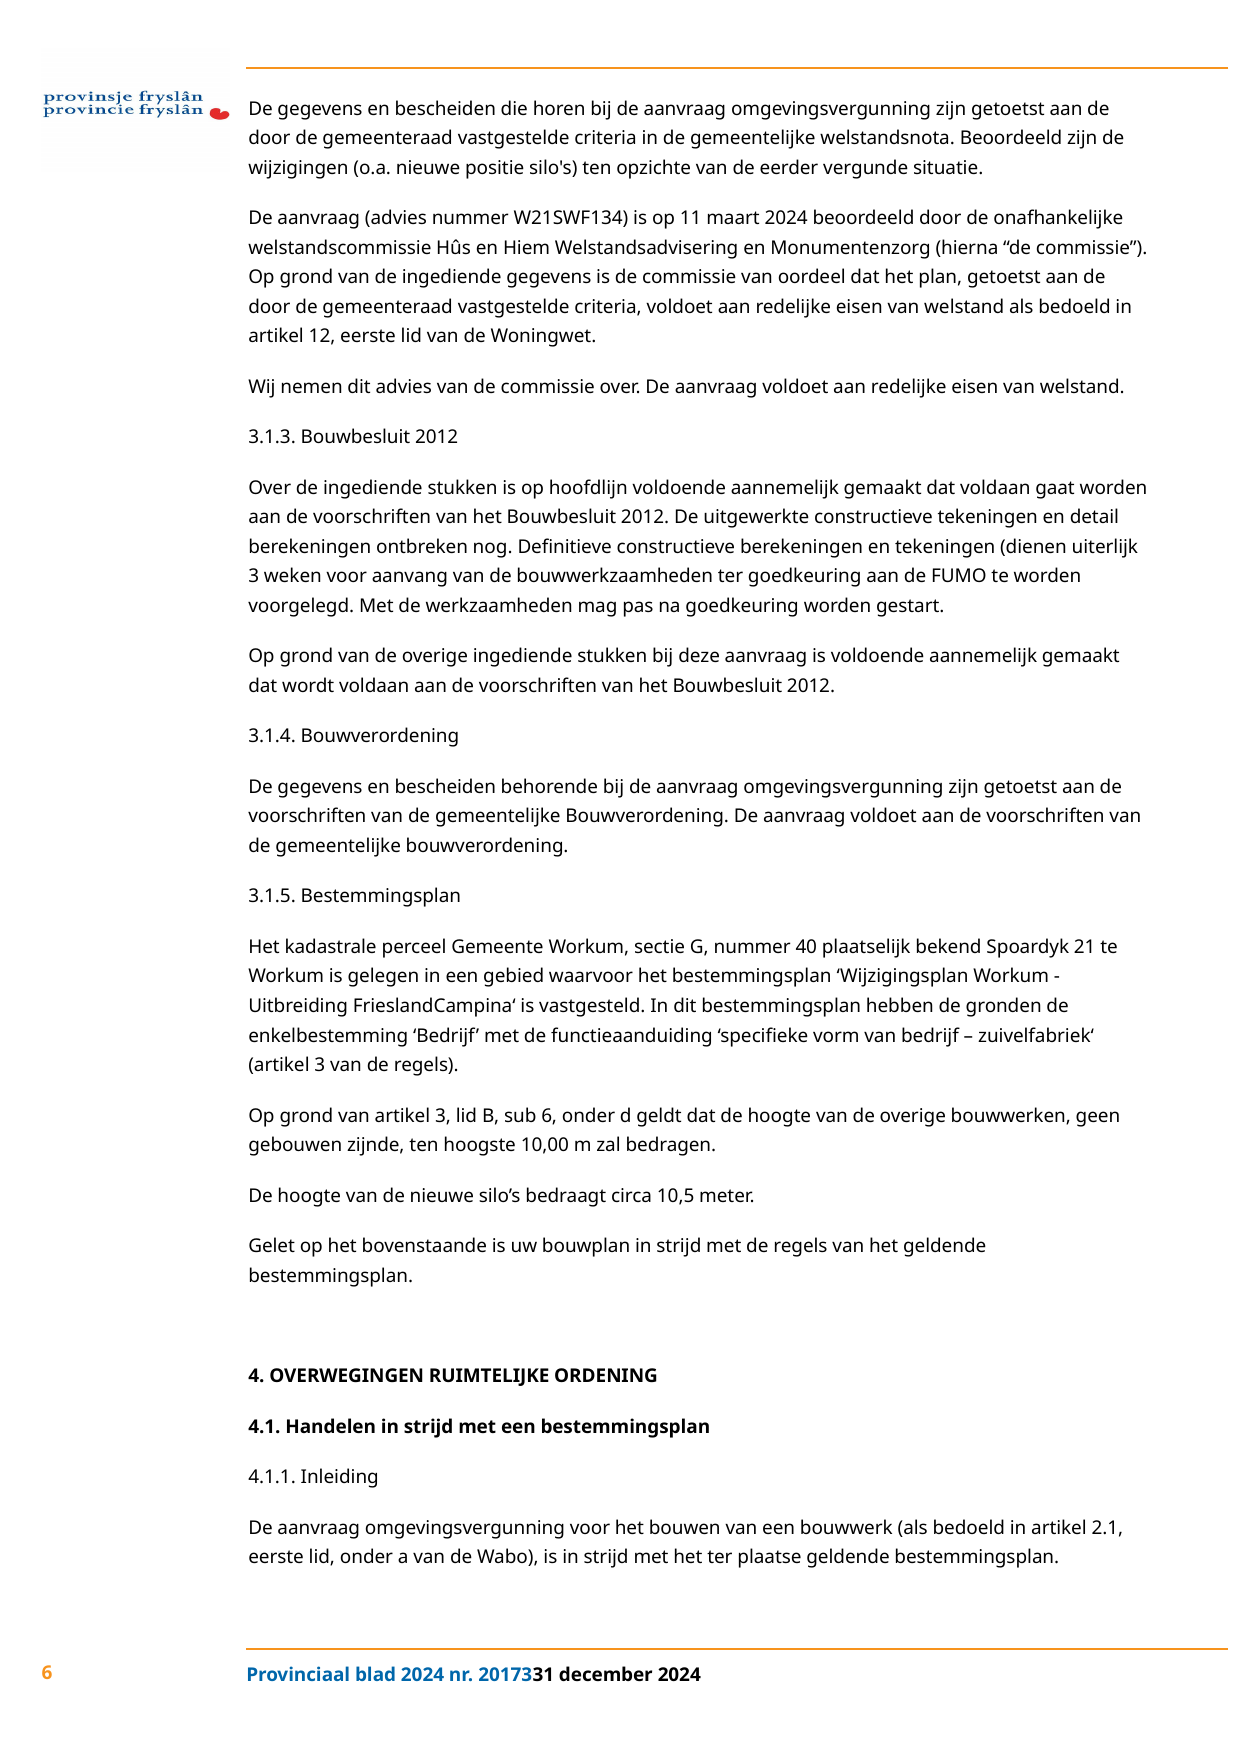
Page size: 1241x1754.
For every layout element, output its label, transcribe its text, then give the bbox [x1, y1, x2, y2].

text De aanvraag (advies nummer W21SWF134) is op 11 maart 2024 beoordeeld door de onafhankelijke welstandscommissie Hûs en Hiem Welstandsadvisering en Monumentenzorg (hierna “de commissie”). Op grond van de ingediende gegevens is de commissie van oordeel dat het plan, getoetst aan de door de gemeenteraad vastgestelde criteria, voldoet aan redelijke eisen van welstand als bedoeld in artikel 12, eerste lid van de Woningwet. [248, 204, 1152, 348]
text Wij nemen dit advies van de commissie over. De aanvraag voldoet aan redelijke eisen van welstand. [248, 373, 1152, 399]
text 3.1.5. Bestemmingsplan [248, 883, 1152, 908]
text 4.1. Handelen in strijd met een bestemmingsplan [248, 1413, 1152, 1439]
text De gegevens en bescheiden die horen bij de aanvraag omgevingsvergunning zijn getoetst aan de door de gemeenteraad vastgestelde criteria in de gemeentelijke welstandsnota. Beoordeeld zijn de wijzigingen (o.a. nieuwe positie silo's) ten opzichte van de eerder vergunde situatie. [248, 95, 1152, 180]
picture [41, 47, 231, 172]
text 4.1.1. Inleiding [248, 1463, 1152, 1489]
text 3.1.4. Bouwverordening [248, 723, 1152, 748]
text Op grond van de overige ingediende stukken bij deze aanvraag is voldoende aannemelijk gemaakt dat wordt voldaan aan de voorschriften van het Bouwbesluit 2012. [248, 643, 1152, 698]
text 4. OVERWEGINGEN RUIMTELIJKE ORDENING [248, 1363, 1152, 1388]
text 3.1.3. Bouwbesluit 2012 [248, 423, 1152, 449]
text Over de ingediende stukken is op hoofdlijn voldoende aannemelijk gemaakt dat voldaan gaat worden aan de voorschriften van het Bouwbesluit 2012. De uitgewerkte constructieve tekeningen en detail berekeningen ontbreken nog. Definitieve constructieve berekeningen en tekeningen (dienen uiterlijk 3 weken voor aanvang van de bouwwerkzaamheden ter goedkeuring aan de FUMO te worden voorgelegd. Met de werkzaamheden mag pas na goedkeuring worden gestart. [248, 474, 1152, 618]
text Het kadastrale perceel Gemeente Workum, sectie G, nummer 40 plaatselijk bekend Spoardyk 21 te Workum is gelegen in een gebied waarvoor het bestemmingsplan ‘Wijzigingsplan Workum - Uitbreiding FrieslandCampina‘ is vastgesteld. In dit bestemmingsplan hebben de gronden de enkelbestemming ‘Bedrijf’ met de functieaanduiding ‘specifieke vorm van bedrijf – zuivelfabriek‘ (artikel 3 van de regels). [248, 933, 1152, 1077]
text De aanvraag omgevingsvergunning voor het bouwen van een bouwwerk (als bedoeld in artikel 2.1, eerste lid, onder a van de Wabo), is in strijd met het ter plaatse geldende bestemmingsplan. [248, 1514, 1152, 1569]
text Gelet op het bovenstaande is uw bouwplan in strijd met de regels van het geldende bestemmingsplan. [248, 1232, 1152, 1288]
text De gegevens en bescheiden behorende bij de aanvraag omgevingsvergunning zijn getoetst aan de voorschriften van de gemeentelijke Bouwverordening. De aanvraag voldoet aan de voorschriften van de gemeentelijke bouwverordening. [248, 773, 1152, 858]
text Op grond van artikel 3, lid B, sub 6, onder d geldt dat de hoogte van de overige bouwwerken, geen gebouwen zijnde, ten hoogste 10,00 m zal bedragen. [248, 1102, 1152, 1157]
text De hoogte van de nieuwe silo’s bedraagt circa 10,5 meter. [248, 1182, 1152, 1208]
